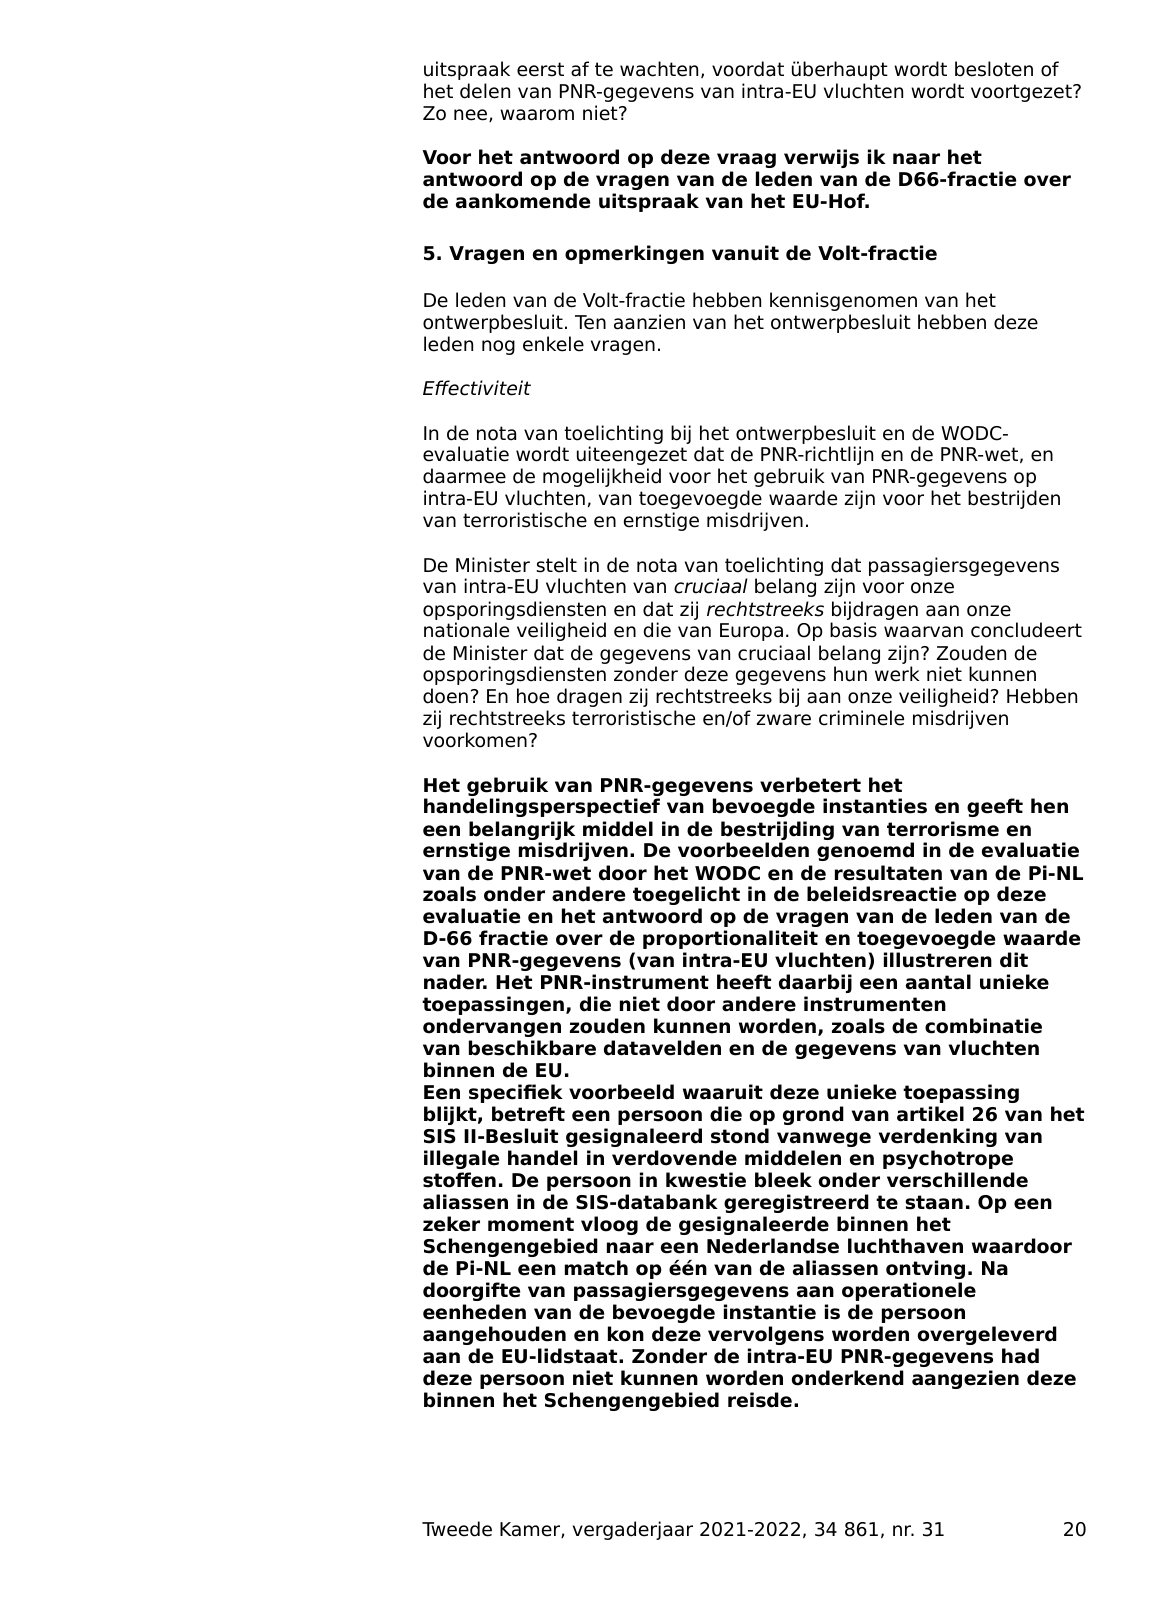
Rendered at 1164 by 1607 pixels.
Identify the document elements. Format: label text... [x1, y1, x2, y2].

text In de nota van toelichting bij het ontwerpbesluit en de WODC-evaluatie wordt uiteengezet dat de PNR-richtlijn en de PNR-wet, en daarmee de mogelijkheid voor het gebruik van PNR-gegevens op intra-EU vluchten, van toegevoegde waarde zijn voor het bestrijden van terroristische en ernstige misdrijven. [422, 422, 1087, 532]
subtitle Effectiviteit [422, 378, 1087, 400]
text Het gebruik van PNR-gegevens verbetert het handelingsperspectief van bevoegde instanties en geeft hen een belangrijk middel in de bestrijding van terrorisme en ernstige misdrijven. De voorbeelden genoemd in de evaluatie van de PNR-wet door het WODC en de resultaten van de Pi-NL zoals onder andere toegelicht in de beleidsreactie op deze evaluatie en het antwoord op de vragen van de leden van de D-66 fractie over de proportionaliteit en toegevoegde waarde van PNR-gegevens (van intra-EU vluchten) illustreren dit nader. Het PNR-instrument heeft daarbij een aantal unieke toepassingen, die niet door andere instrumenten ondervangen zouden kunnen worden, zoals de combinatie van beschikbare datavelden en de gegevens van vluchten binnen de EU. [422, 774, 1087, 1082]
text Voor het antwoord op deze vraag verwijs ik naar het antwoord op de vragen van de leden van de D66-fractie over de aankomende uitspraak van het EU-Hof. [422, 147, 1087, 213]
subtitle 5. Vragen en opmerkingen vanuit de Volt-fractie [422, 243, 1087, 265]
text De Minister stelt in de nota van toelichting dat passagiersgegevens van intra-EU vluchten van cruciaal belang zijn voor onze opsporingsdiensten en dat zij rechtstreeks bijdragen aan onze nationale veiligheid en die van Europa. Op basis waarvan concludeert de Minister dat de gegevens van cruciaal belang zijn? Zouden de opsporingsdiensten zonder deze gegevens hun werk niet kunnen doen? En hoe dragen zij rechtstreeks bij aan onze veiligheid? Hebben zij rechtstreeks terroristische en/of zware criminele misdrijven voorkomen? [422, 554, 1087, 752]
text uitspraak eerst af te wachten, voordat überhaupt wordt besloten of het delen van PNR-gegevens van intra-EU vluchten wordt voortgezet? Zo nee, waarom niet? [422, 59, 1087, 125]
text De leden van de Volt-fractie hebben kennisgenomen van het ontwerpbesluit. Ten aanzien van het ontwerpbesluit hebben deze leden nog enkele vragen. [422, 290, 1087, 356]
text Een specifiek voorbeeld waaruit deze unieke toepassing blijkt, betreft een persoon die op grond van artikel 26 van het SIS II-Besluit gesignaleerd stond vanwege verdenking van illegale handel in verdovende middelen en psychotrope stoffen. De persoon in kwestie bleek onder verschillende aliassen in de SIS-databank geregistreerd te staan. Op een zeker moment vloog de gesignaleerde binnen het Schengengebied naar een Nederlandse luchthaven waardoor de Pi-NL een match op één van de aliassen ontving. Na doorgifte van passagiersgegevens aan operationele eenheden van de bevoegde instantie is de persoon aangehouden en kon deze vervolgens worden overgeleverd aan de EU-lidstaat. Zonder de intra-EU PNR-gegevens had deze persoon niet kunnen worden onderkend aangezien deze binnen het Schengengebied reisde. [422, 1082, 1087, 1412]
